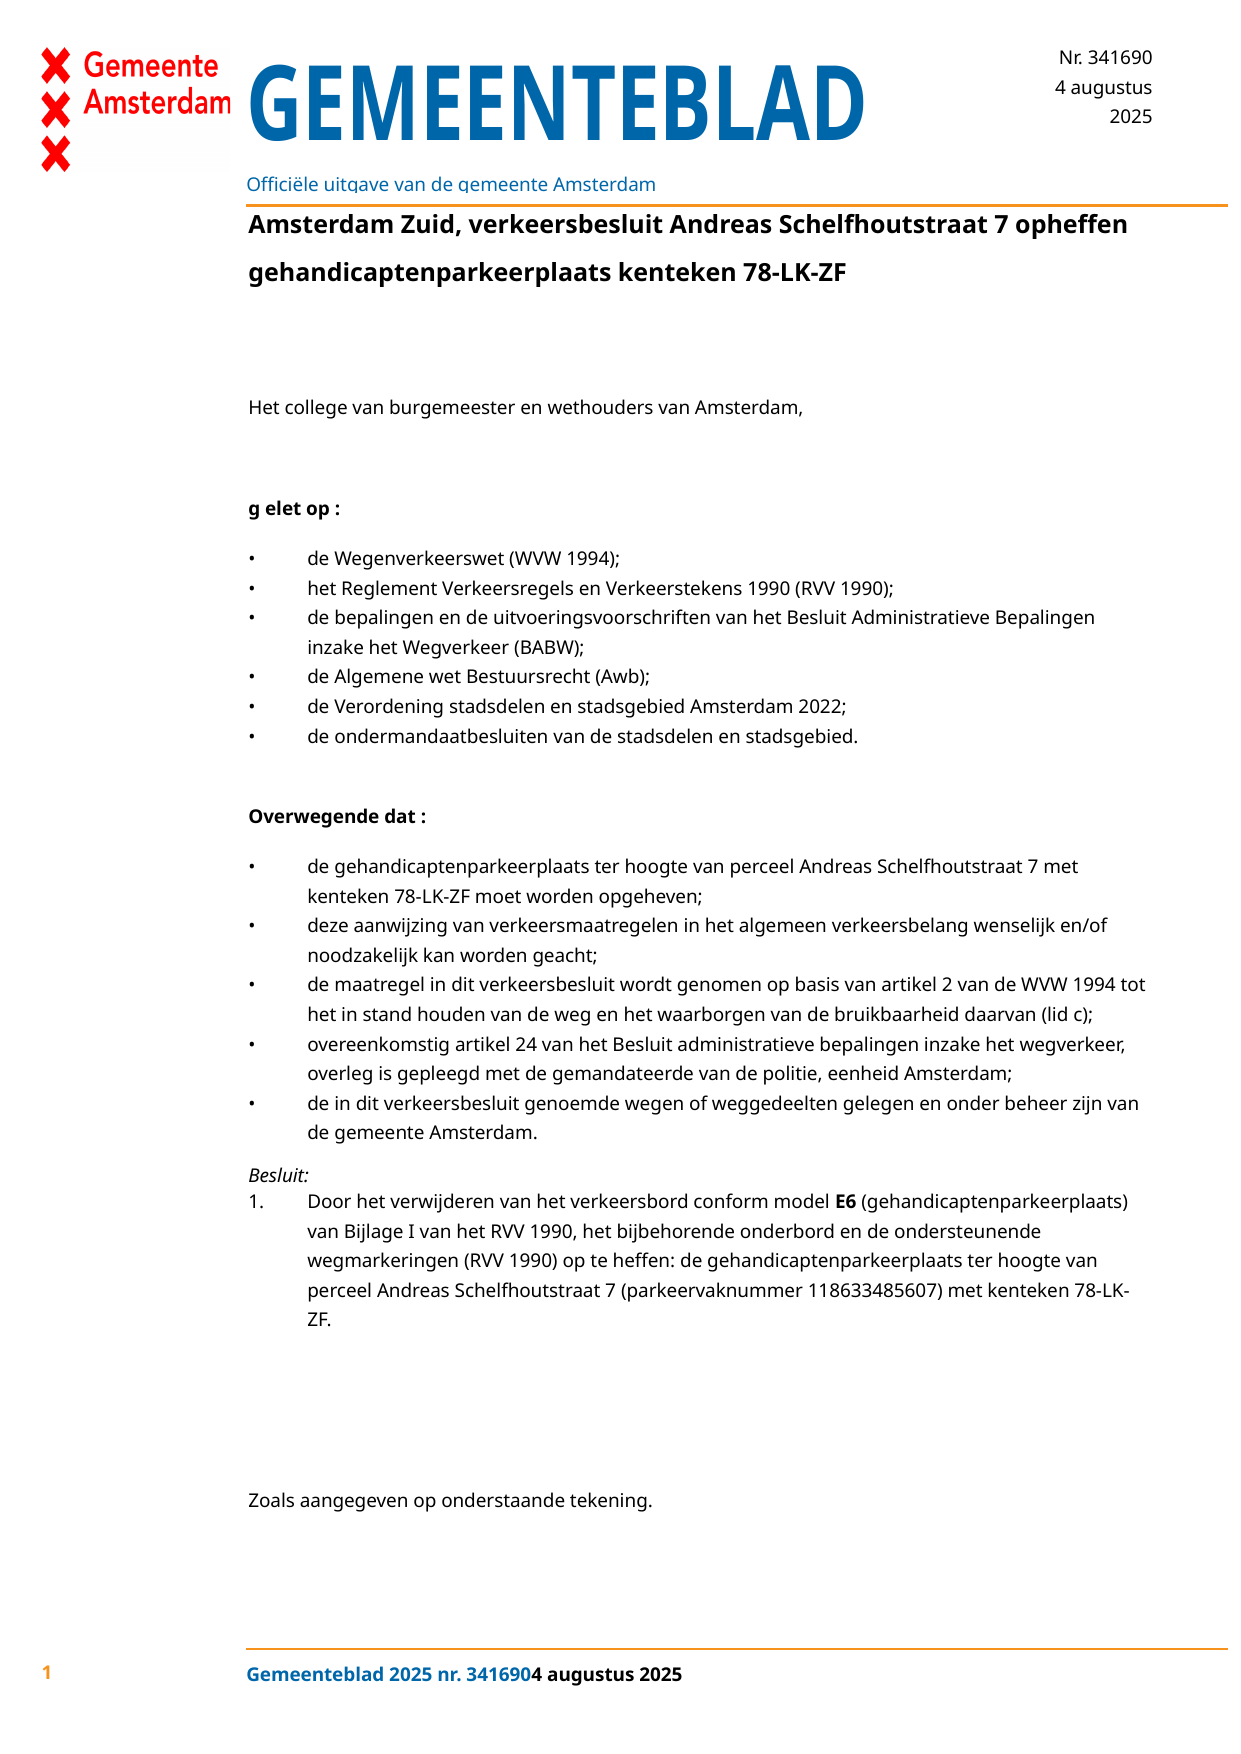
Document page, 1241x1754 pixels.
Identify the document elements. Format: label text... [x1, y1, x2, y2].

list de Algemene wet Bestuursrecht (Awb); [248, 664, 1152, 689]
text Amsterdam Zuid, verkeersbesluit Andreas Schelfhoutstraat 7 opheffen gehandicaptenparkeerplaats kenteken 78-LK-ZF [248, 207, 1152, 288]
list overeenkomstig artikel 24 van het Besluit administratieve bepalingen inzake het wegverkeer, overleg is gepleegd met de gemandateerde van de politie, eenheid Amsterdam; [248, 1031, 1152, 1086]
list deze aanwijzing van verkeersmaatregelen in het algemeen verkeersbelang wenselijk en/of noodzakelijk kan worden geacht; [248, 912, 1152, 968]
list het Reglement Verkeersregels en Verkeerstekens 1990 (RVV 1990); [248, 575, 1152, 601]
list de Verordening stadsdelen en stadsgebied Amsterdam 2022; [248, 693, 1152, 719]
list de bepalingen en de uitvoeringsvoorschriften van het Besluit Administratieve Bepalingen inzake het Wegverkeer (BABW); [248, 604, 1152, 660]
text Zoals aangegeven op onderstaande tekening. [248, 1487, 1152, 1513]
text Het college van burgemeester en wethouders van Amsterdam, [248, 394, 1152, 420]
text g elet op : [248, 495, 1152, 521]
list de in dit verkeersbesluit genoemde wegen of weggedeelten gelegen en onder beheer zijn van de gemeente Amsterdam. [248, 1090, 1152, 1145]
list Door het verwijderen van het verkeersbord conform model E6 (gehandicaptenparkeerplaats) van Bijlage I van het RVV 1990, het bijbehorende onderbord en de ondersteunende wegmarkeringen (RVV 1990) op te heffen: de gehandicaptenparkeerplaats ter hoogte van perceel Andreas Schelfhoutstraat 7 (parkeervaknummer 118633485607) met kenteken 78-LK-ZF. [248, 1188, 1152, 1332]
list de Wegenverkeerswet (WVW 1994); [248, 545, 1152, 571]
list de gehandicaptenparkeerplaats ter hoogte van perceel Andreas Schelfhoutstraat 7 met kenteken 78-LK-ZF moet worden opgeheven; [248, 853, 1152, 908]
picture [41, 47, 231, 172]
list de ondermandaatbesluiten van de stadsdelen en stadsgebied. [248, 723, 1152, 748]
text Overwegende dat : [248, 803, 1152, 828]
text Besluit: [248, 1163, 1152, 1188]
list de maatregel in dit verkeersbesluit wordt genomen op basis van artikel 2 van de WVW 1994 tot het in stand houden van de weg en het waarborgen van de bruikbaarheid daarvan (lid c); [248, 972, 1152, 1027]
